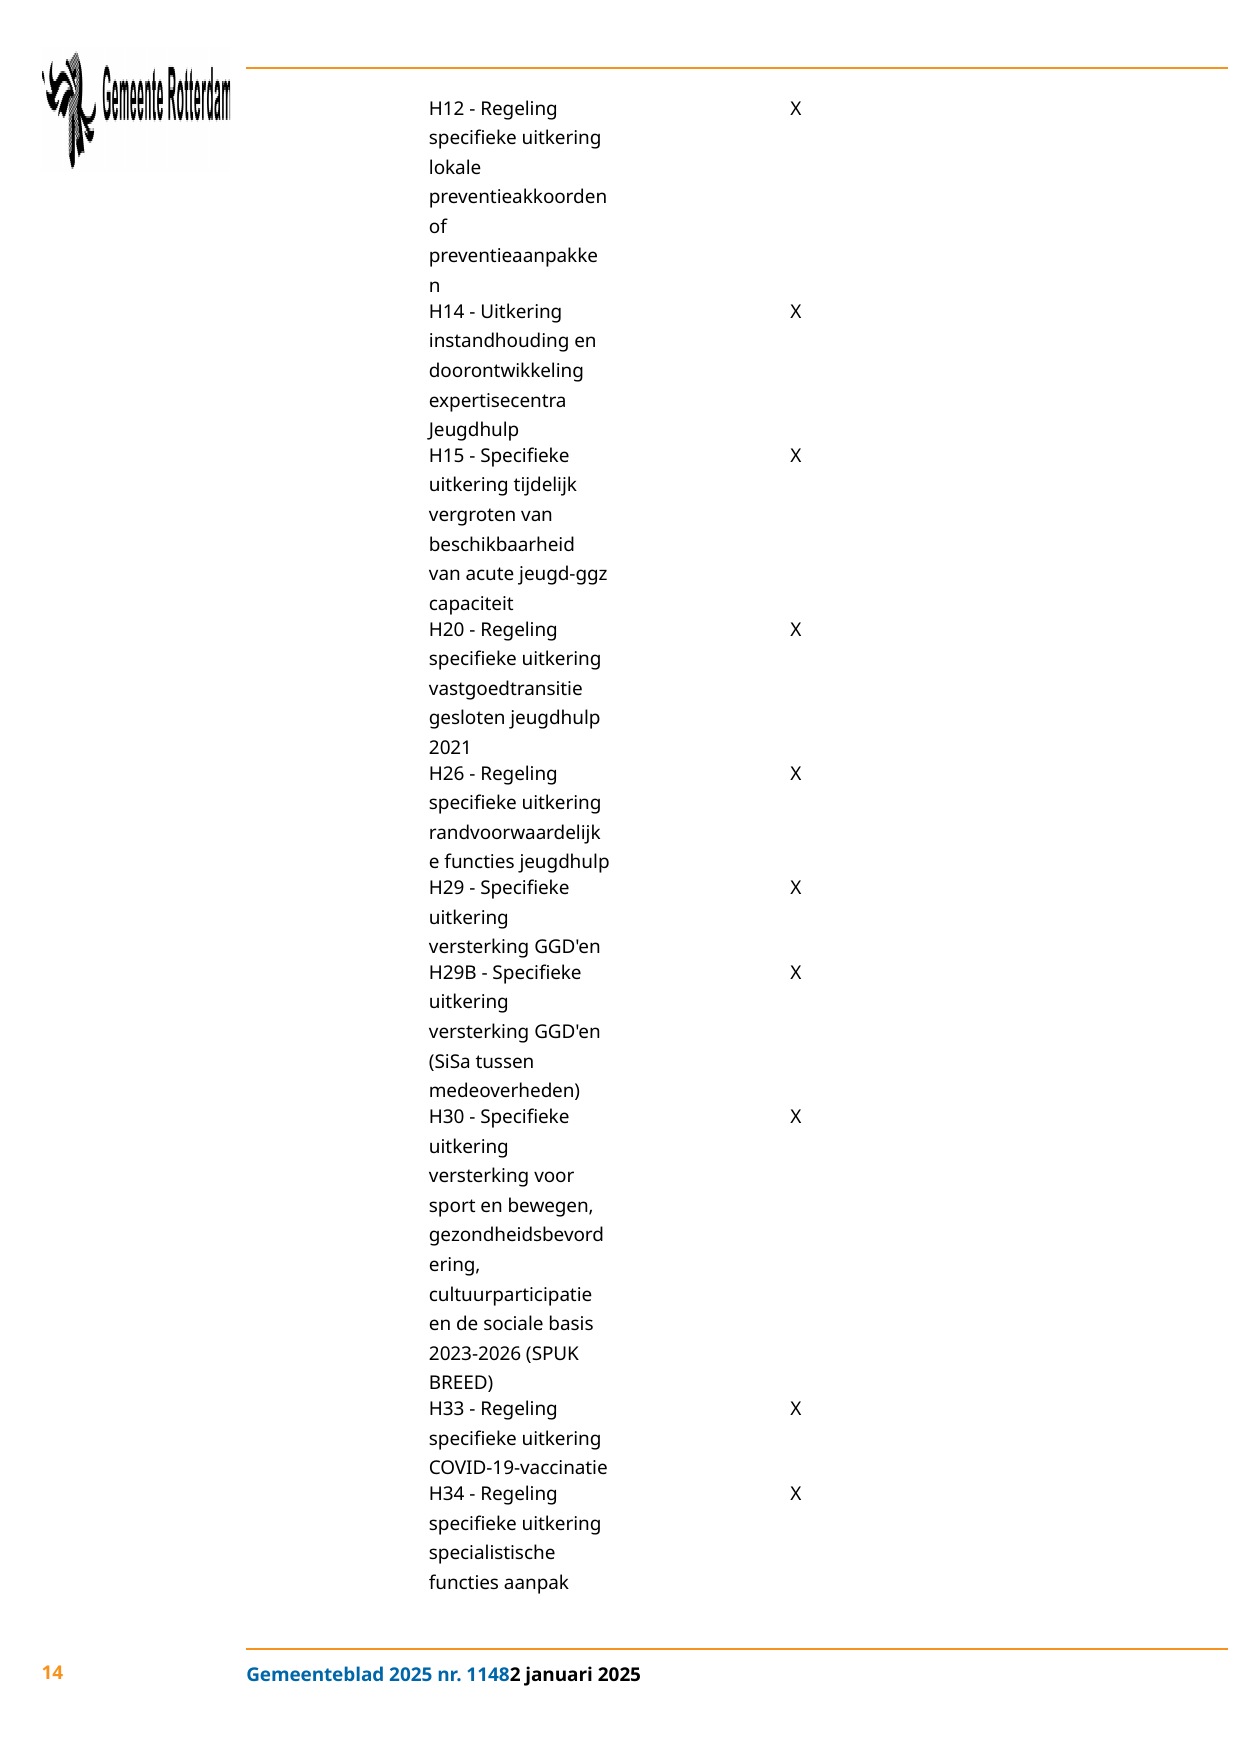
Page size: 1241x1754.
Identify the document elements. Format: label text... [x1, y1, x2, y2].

table_cell X [790, 959, 971, 1103]
table_cell [609, 298, 790, 442]
table_cell [248, 874, 429, 959]
table_cell H30 - Specifieke uitkering versterking voor sport en bewegen, gezondheidsbevordering, cultuurparticipatie en de sociale basis 2023-2026 (SPUK BREED) [429, 1103, 609, 1395]
table_cell [609, 959, 790, 1103]
table_cell [971, 874, 1152, 959]
table_cell H26 - Regeling specifieke uitkering randvoorwaardelijke functies jeugdhulp [429, 760, 609, 874]
table_cell X [790, 95, 971, 298]
table_cell [609, 760, 790, 874]
table_cell [609, 442, 790, 616]
table_cell [248, 1103, 429, 1395]
table_cell [971, 95, 1152, 298]
table_cell H15 - Specifieke uitkering tijdelijk vergroten van beschikbaarheid van acute jeugd-ggz capaciteit [429, 442, 609, 616]
table_cell [971, 760, 1152, 874]
table_cell [971, 442, 1152, 616]
table_cell H29B - Specifieke uitkering versterking GGD'en (SiSa tussen medeoverheden) [429, 959, 609, 1103]
table_cell [609, 1395, 790, 1480]
table_cell X [790, 1480, 971, 1594]
table_cell [248, 760, 429, 874]
table_cell [971, 1480, 1152, 1594]
table_cell H29 - Specifieke uitkering versterking GGD'en [429, 874, 609, 959]
table_cell [971, 616, 1152, 760]
table_cell [971, 1103, 1152, 1395]
table_cell [248, 1395, 429, 1480]
table_cell [609, 95, 790, 298]
table_cell [248, 442, 429, 616]
table_cell X [790, 760, 971, 874]
table_cell [248, 298, 429, 442]
table_cell X [790, 442, 971, 616]
table_cell X [790, 874, 971, 959]
table_cell H34 - Regeling specifieke uitkering specialistische functies aanpak [429, 1480, 609, 1594]
table_cell [248, 1480, 429, 1594]
table_cell [248, 616, 429, 760]
table_cell [971, 959, 1152, 1103]
table_cell X [790, 298, 971, 442]
table_cell H12 - Regeling specifieke uitkering lokale preventieakkoorden of preventieaanpakken [429, 95, 609, 298]
table_cell [609, 1480, 790, 1594]
table_cell [248, 959, 429, 1103]
table_cell X [790, 1103, 971, 1395]
table_cell X [790, 1395, 971, 1480]
table_cell [248, 95, 429, 298]
picture [41, 47, 231, 172]
table_cell H14 - Uitkering instandhouding en doorontwikkeling expertisecentra Jeugdhulp [429, 298, 609, 442]
table_cell [971, 298, 1152, 442]
table_cell [609, 616, 790, 760]
table_cell [971, 1395, 1152, 1480]
table_cell [609, 1103, 790, 1395]
table_cell [609, 874, 790, 959]
table_cell H20 - Regeling specifieke uitkering vastgoedtransitie gesloten jeugdhulp 2021 [429, 616, 609, 760]
table_cell H33 - Regeling specifieke uitkering COVID-19-vaccinatie [429, 1395, 609, 1480]
table_cell X [790, 616, 971, 760]
